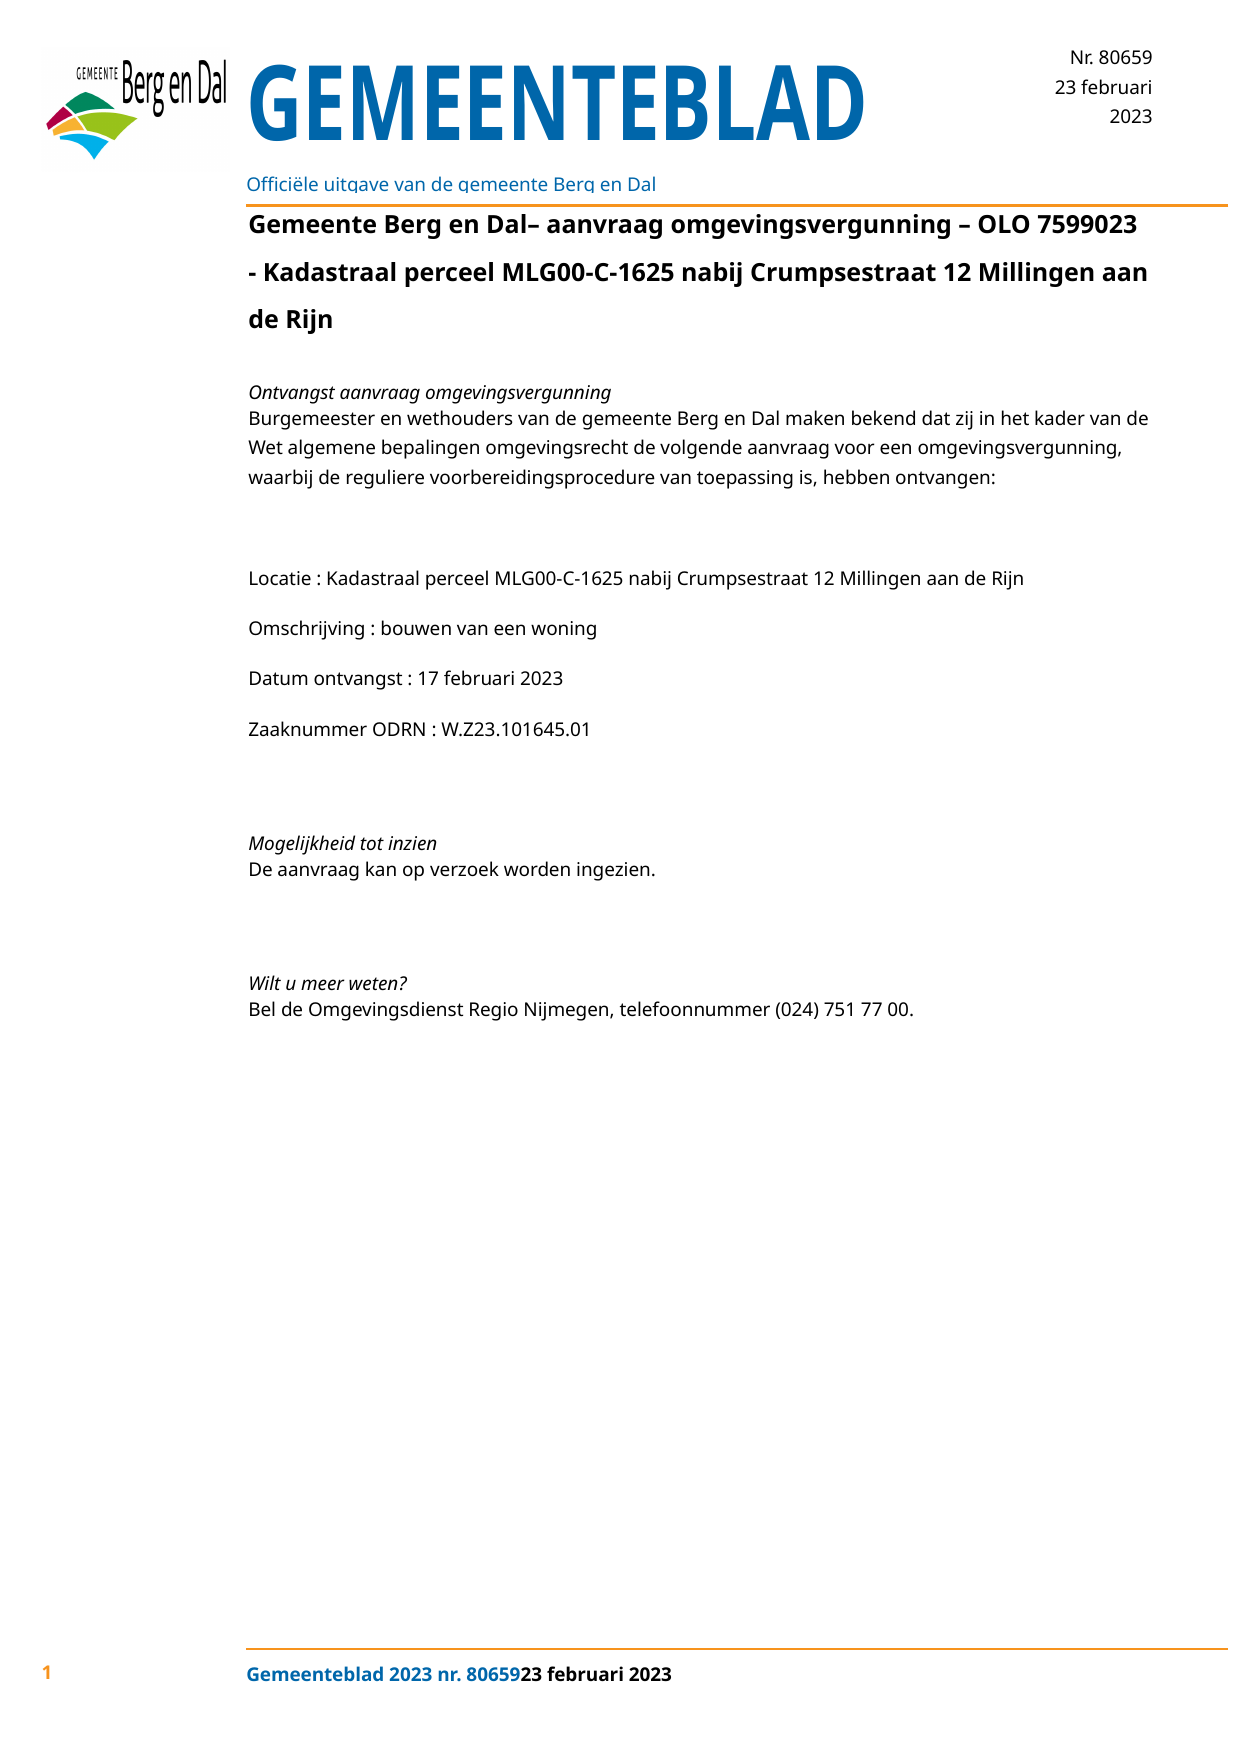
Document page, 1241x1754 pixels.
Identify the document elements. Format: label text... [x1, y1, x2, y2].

text Wilt u meer weten? [248, 971, 1152, 996]
text Bel de Omgevingsdienst Regio Nijmegen, telefoonnummer (024) 751 77 00. [248, 996, 1152, 1022]
text De aanvraag kan op verzoek worden ingezien. [248, 856, 1152, 882]
text Omschrijving : bouwen van een woning [248, 615, 1152, 641]
text Gemeente Berg en Dal– aanvraag omgevingsvergunning – OLO 7599023 - Kadastraal perceel MLG00-C-1625 nabij Crumpsestraat 12 Millingen aan de Rijn [248, 207, 1152, 336]
text Burgemeester en wethouders van de gemeente Berg en Dal maken bekend dat zij in het kader van de Wet algemene bepalingen omgevingsrecht de volgende aanvraag voor een omgevingsvergunning, waarbij de reguliere voorbereidingsprocedure van toepassing is, hebben ontvangen: [248, 405, 1152, 490]
text Ontvangst aanvraag omgevingsvergunning [248, 379, 1152, 405]
text Locatie : Kadastraal perceel MLG00-C-1625 nabij Crumpsestraat 12 Millingen aan de Rijn [248, 565, 1152, 591]
text Zaaknummer ODRN : W.Z23.101645.01 [248, 716, 1152, 742]
text Mogelijkheid tot inzien [248, 830, 1152, 856]
text Datum ontvangst : 17 februari 2023 [248, 666, 1152, 691]
picture [41, 47, 231, 172]
